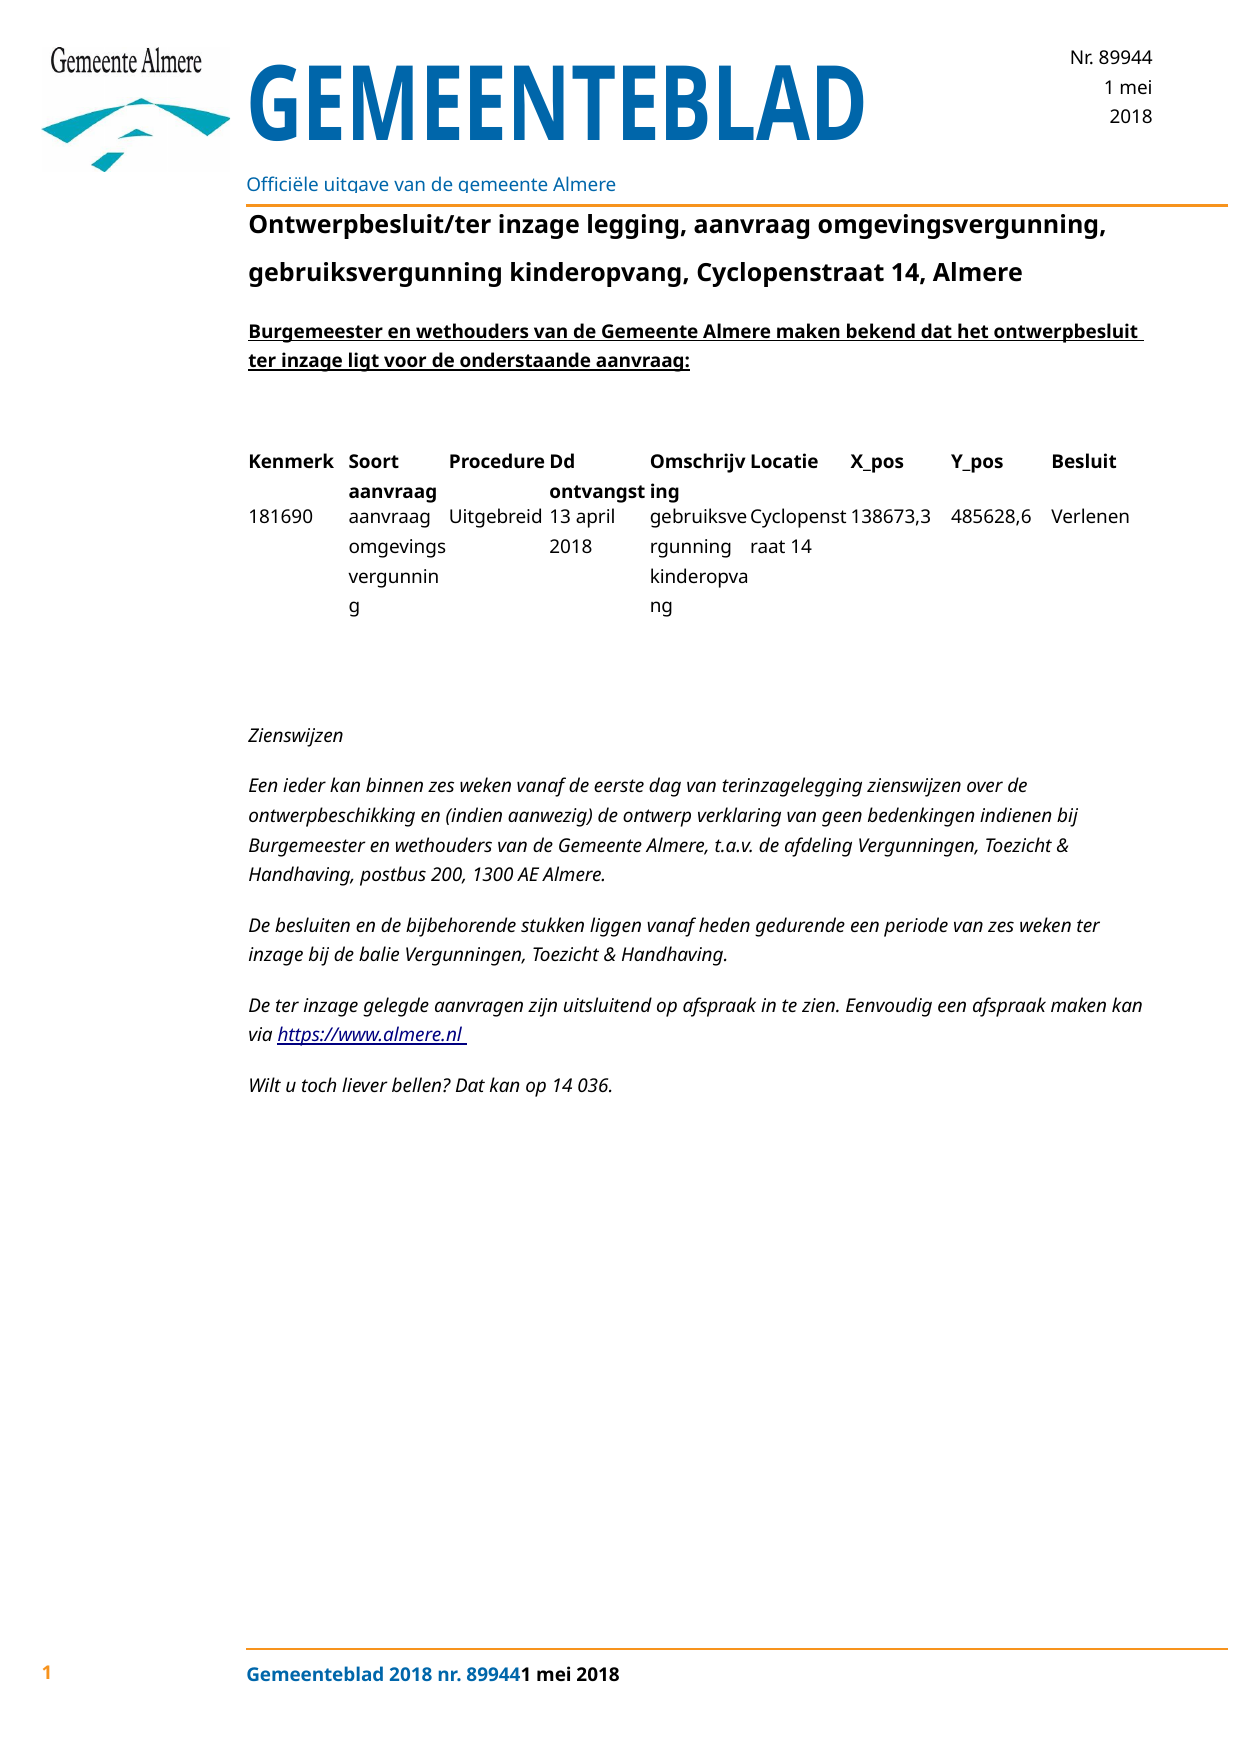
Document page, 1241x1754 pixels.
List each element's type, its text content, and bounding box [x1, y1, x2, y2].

text De ter inzage gelegde aanvragen zijn uitsluitend op afspraak in te zien. Eenvoudig een afspraak maken kan via https://www.almere.nl [248, 992, 1152, 1047]
text Burgemeester en wethouders van de Gemeente Almere maken bekend dat het ontwerpbesluit ter inzage ligt voor de onderstaande aanvraag: [248, 318, 1152, 373]
table_cell Uitgebreid [449, 504, 549, 618]
table_cell gebruiksvergunning kinderopvang [650, 504, 750, 618]
picture [41, 47, 231, 172]
table_cell 181690 [248, 504, 348, 618]
text Een ieder kan binnen zes weken vanaf de eerste dag van terinzagelegging zienswijzen over de ontwerpbeschikking en (indien aanwezig) de ontwerp verklaring van geen bedenkingen indienen bij Burgemeester en wethouders van de Gemeente Almere, t.a.v. de afdeling Vergunningen, Toezicht & Handhaving, postbus 200, 1300 AE Almere. [248, 773, 1152, 887]
text Ontwerpbesluit/ter inzage legging, aanvraag omgevingsvergunning, gebruiksvergunning kinderopvang, Cyclopenstraat 14, Almere [248, 207, 1152, 288]
text Wilt u toch liever bellen? Dat kan op 14 036. [248, 1072, 1152, 1098]
table_header Kenmerk [248, 449, 348, 504]
table_cell Verlenen [1051, 504, 1152, 618]
table_header Procedure [449, 449, 549, 504]
table_header Omschrijving [650, 449, 750, 504]
text Zienswijzen [248, 722, 1152, 748]
table_cell 485628,6 [951, 504, 1051, 618]
table_cell 13 april 2018 [549, 504, 649, 618]
table_cell Cyclopenstraat 14 [750, 504, 850, 618]
table_header Y_pos [951, 449, 1051, 504]
table_header Besluit [1051, 449, 1152, 504]
table_cell 138673,3 [850, 504, 951, 618]
table_header X_pos [850, 449, 951, 504]
text De besluiten en de bijbehorende stukken liggen vanaf heden gedurende een periode van zes weken ter inzage bij de balie Vergunningen, Toezicht & Handhaving. [248, 912, 1152, 967]
table_header Dd ontvangst [549, 449, 649, 504]
table_header Soort aanvraag [348, 449, 449, 504]
table_header Locatie [750, 449, 850, 504]
table_cell aanvraag omgevingsvergunning [348, 504, 449, 618]
